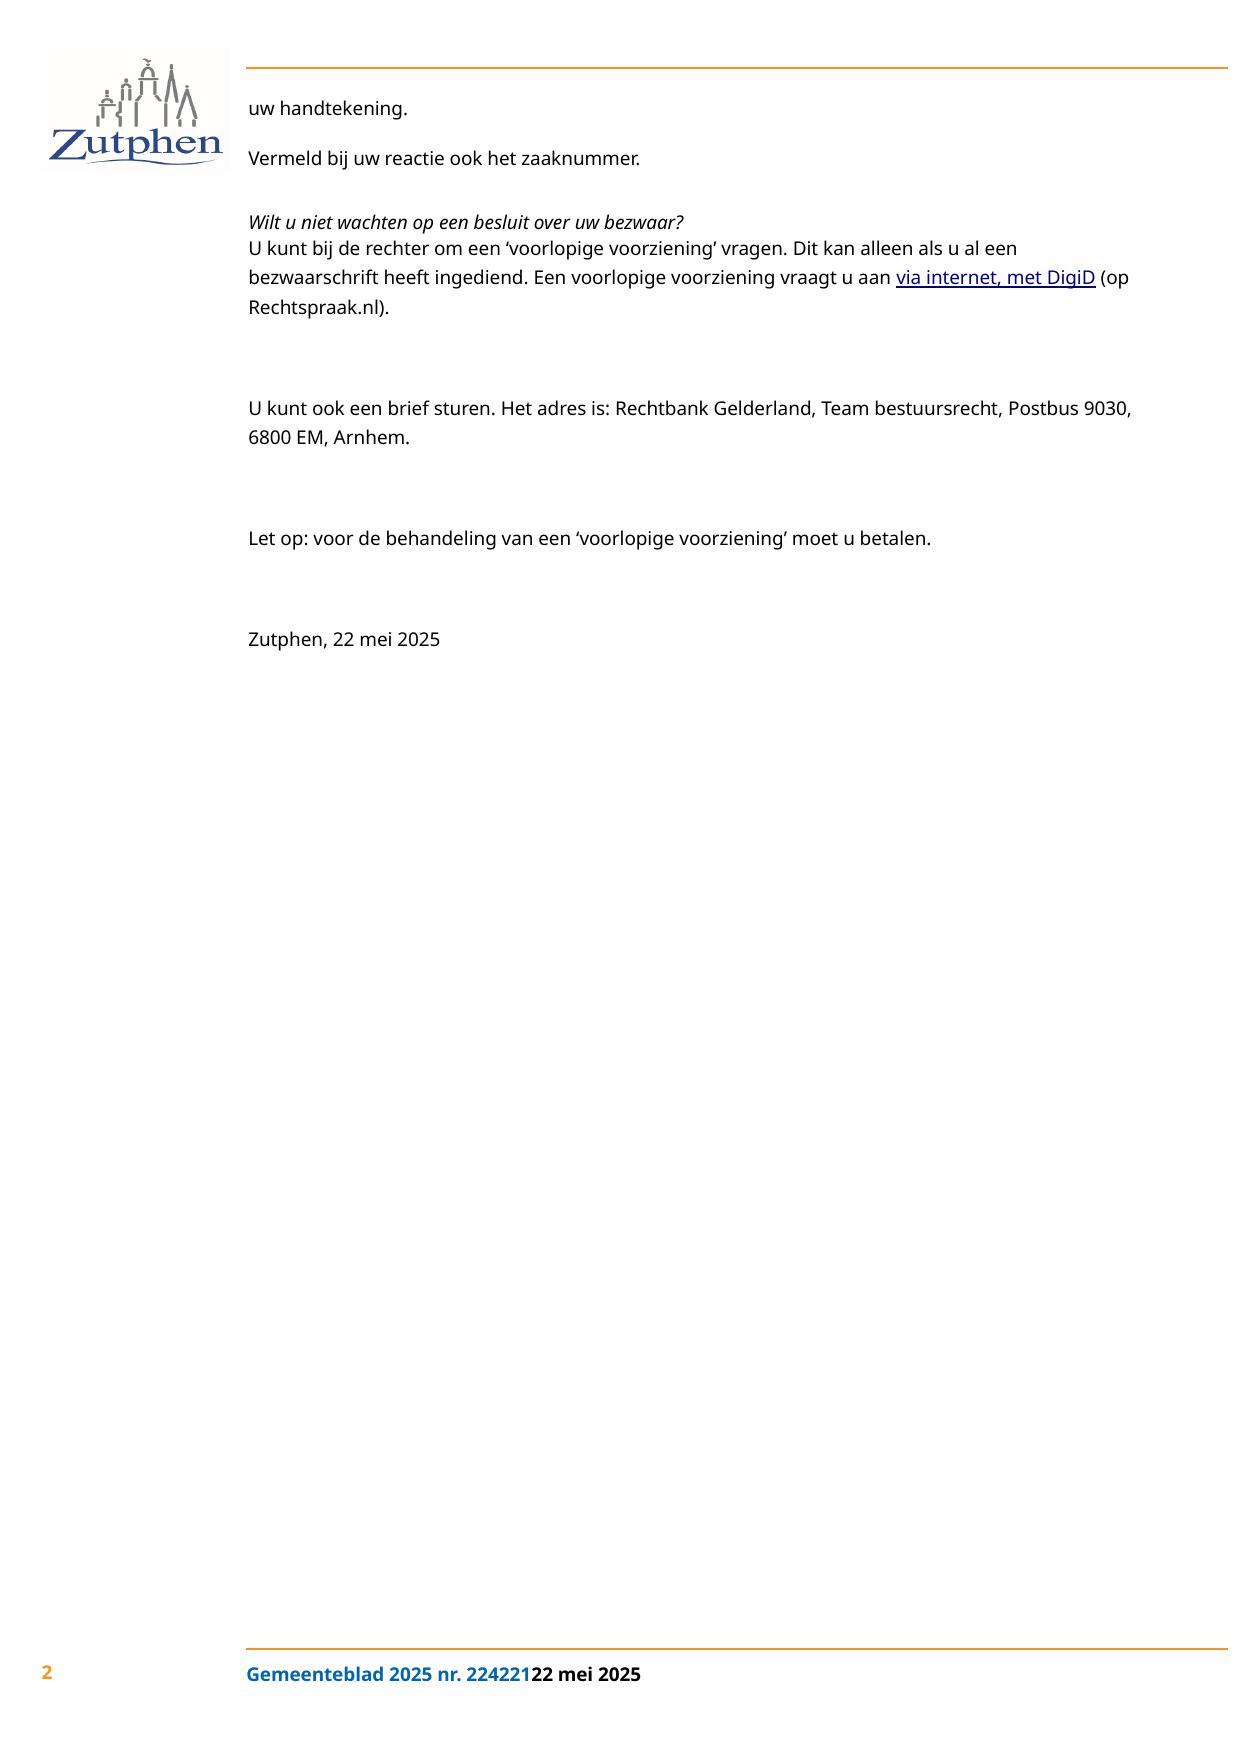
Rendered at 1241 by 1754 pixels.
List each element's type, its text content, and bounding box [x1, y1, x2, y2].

text Zutphen, 22 mei 2025 [248, 626, 1152, 652]
text uw handtekening. [248, 95, 1152, 121]
text U kunt ook een brief sturen. Het adres is: Rechtbank Gelderland, Team bestuursrecht, Postbus 9030, 6800 EM, Arnhem. [248, 395, 1152, 450]
text Wilt u niet wachten op een besluit over uw bezwaar? [248, 209, 1152, 235]
text Let op: voor de behandeling van een ‘voorlopige voorziening’ moet u betalen. [248, 525, 1152, 551]
text Vermeld bij uw reactie ook het zaaknummer. [248, 145, 1152, 171]
picture [41, 47, 231, 172]
text U kunt bij de rechter om een ‘voorlopige voorziening’ vragen. Dit kan alleen als u al een bezwaarschrift heeft ingediend. Een voorlopige voorziening vraagt u aan via internet, met DigiD (op Rechtspraak.nl). [248, 235, 1152, 320]
